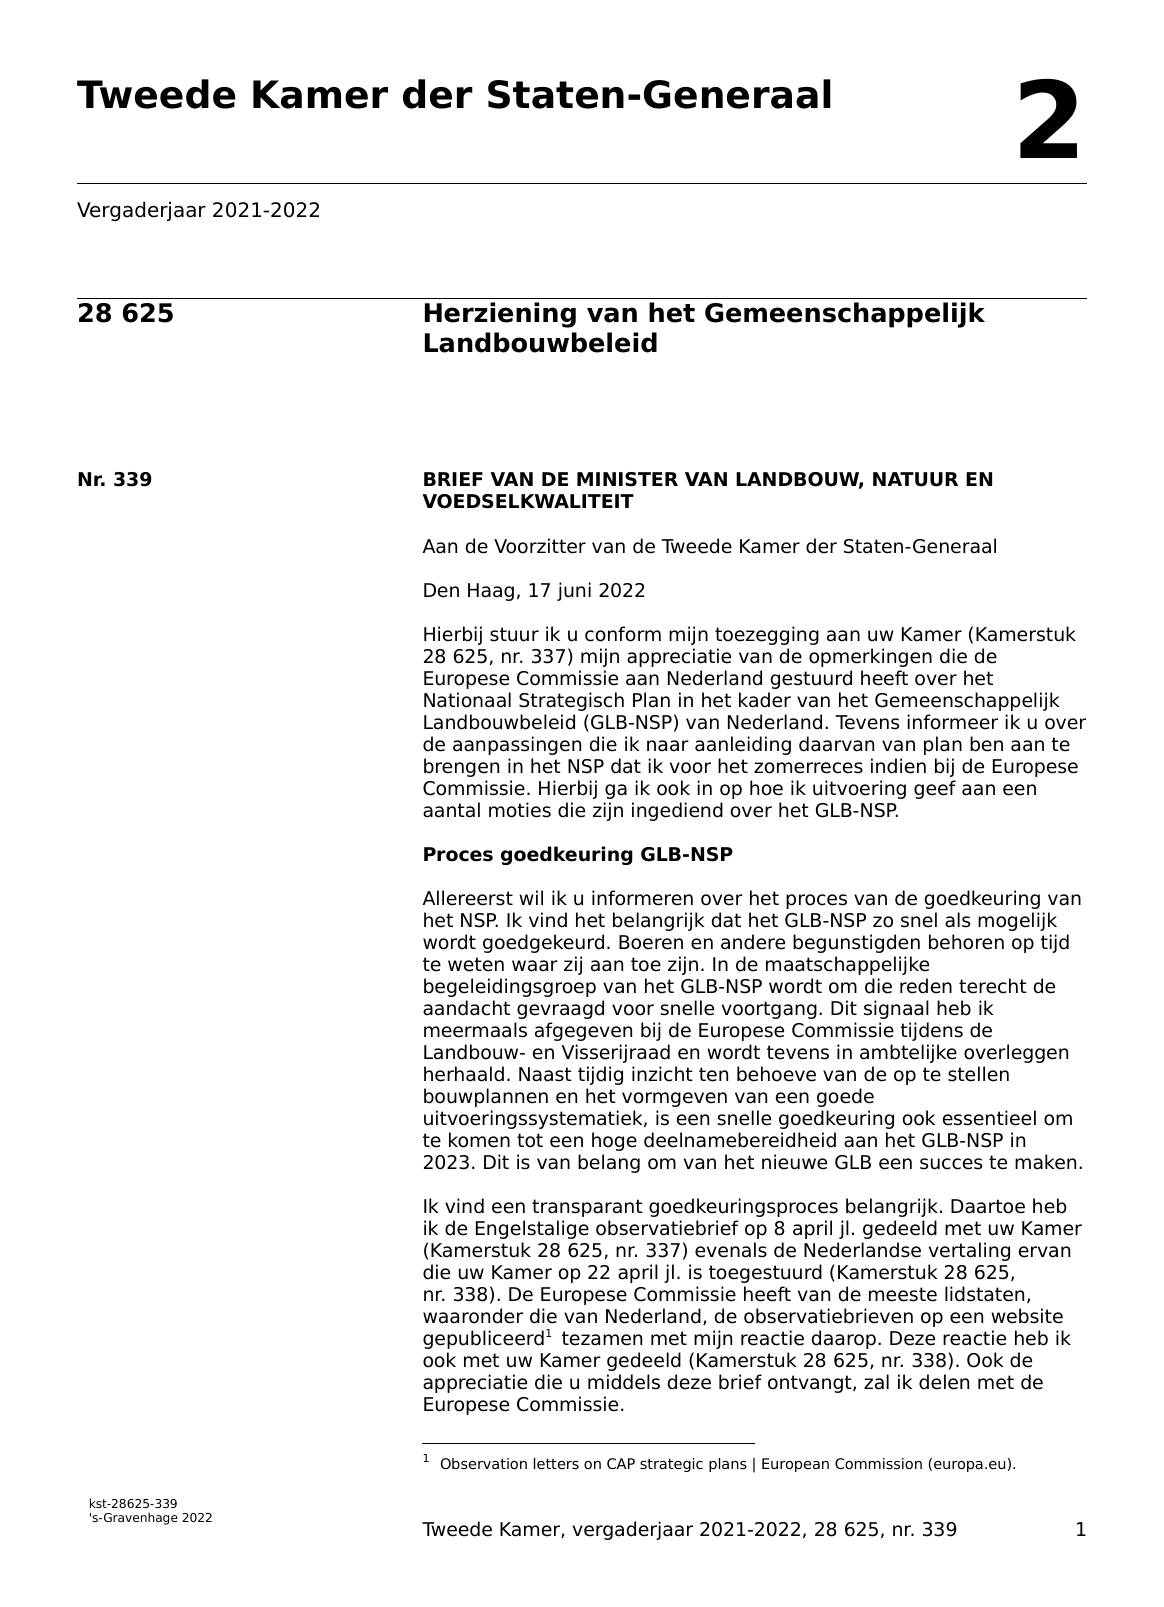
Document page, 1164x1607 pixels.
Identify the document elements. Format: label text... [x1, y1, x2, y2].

text kst-28625-339 [88, 1497, 323, 1511]
text Hierbij stuur ik u conform mijn toezegging aan uw Kamer (Kamerstuk 28 625, nr. 337) mijn appreciatie van de opmerkingen die de Europese Commissie aan Nederland gestuurd heeft over het Nationaal Strategisch Plan in het kader van het Gemeenschappelijk Landbouwbeleid (GLB-NSP) van Nederland. Tevens informeer ik u over de aanpassingen die ik naar aanleiding daarvan van plan ben aan te brengen in het NSP dat ik voor het zomerreces indien bij de Europese Commissie. Hierbij ga ik ook in op hoe ik uitvoering geef aan een aantal moties die zijn ingediend over het GLB-NSP. [422, 624, 1087, 822]
table_header Tweede Kamer der Staten-Generaal [77, 59, 886, 183]
table_cell Vergaderjaar 2021-2022 [77, 184, 1087, 298]
subtitle 28 625 Herziening van het Gemeenschappelijk Landbouwbeleid [77, 299, 1087, 358]
subtitle Proces goedkeuring GLB-NSP [422, 844, 1087, 866]
text Aan de Voorzitter van de Tweede Kamer der Staten-Generaal [422, 536, 1087, 557]
text Observation letters on CAP strategic plans | European Commission (europa.eu). [422, 1452, 1087, 1474]
text Den Haag, 17 juni 2022 [422, 580, 1087, 602]
text 's-Gravenhage 2022 [88, 1511, 323, 1525]
text Ik vind een transparant goedkeuringsproces belangrijk. Daartoe heb ik de Engelstalige observatiebrief op 8 april jl. gedeeld met uw Kamer (Kamerstuk 28 625, nr. 337) evenals de Nederlandse vertaling ervan die uw Kamer op 22 april jl. is toegestuurd (Kamerstuk 28 625, nr. 338). De Europese Commissie heeft van de meeste lidstaten, waaronder die van Nederland, de observatiebrieven op een website gepubliceerd tezamen met mijn reactie daarop. Deze reactie heb ik ook met uw Kamer gedeeld (Kamerstuk 28 625, nr. 338). Ook de appreciatie die u middels deze brief ontvangt, zal ik delen met de Europese Commissie. [422, 1196, 1087, 1416]
table_header 2 [886, 59, 1087, 183]
subtitle Nr. 339 BRIEF VAN DE MINISTER VAN LANDBOUW, NATUUR EN VOEDSELKWALITEIT [77, 469, 1087, 513]
text Allereerst wil ik u informeren over het proces van de goedkeuring van het NSP. Ik vind het belangrijk dat het GLB-NSP zo snel als mogelijk wordt goedgekeurd. Boeren en andere begunstigden behoren op tijd te weten waar zij aan toe zijn. In de maatschappelijke begeleidingsgroep van het GLB-NSP wordt om die reden terecht de aandacht gevraagd voor snelle voortgang. Dit signaal heb ik meermaals afgegeven bij de Europese Commissie tijdens de Landbouw- en Visserijraad en wordt tevens in ambtelijke overleggen herhaald. Naast tijdig inzicht ten behoeve van de op te stellen bouwplannen en het vormgeven van een goede uitvoeringssystematiek, is een snelle goedkeuring ook essentieel om te komen tot een hoge deelnamebereidheid aan het GLB-NSP in 2023. Dit is van belang om van het nieuwe GLB een succes te maken. [422, 888, 1087, 1174]
